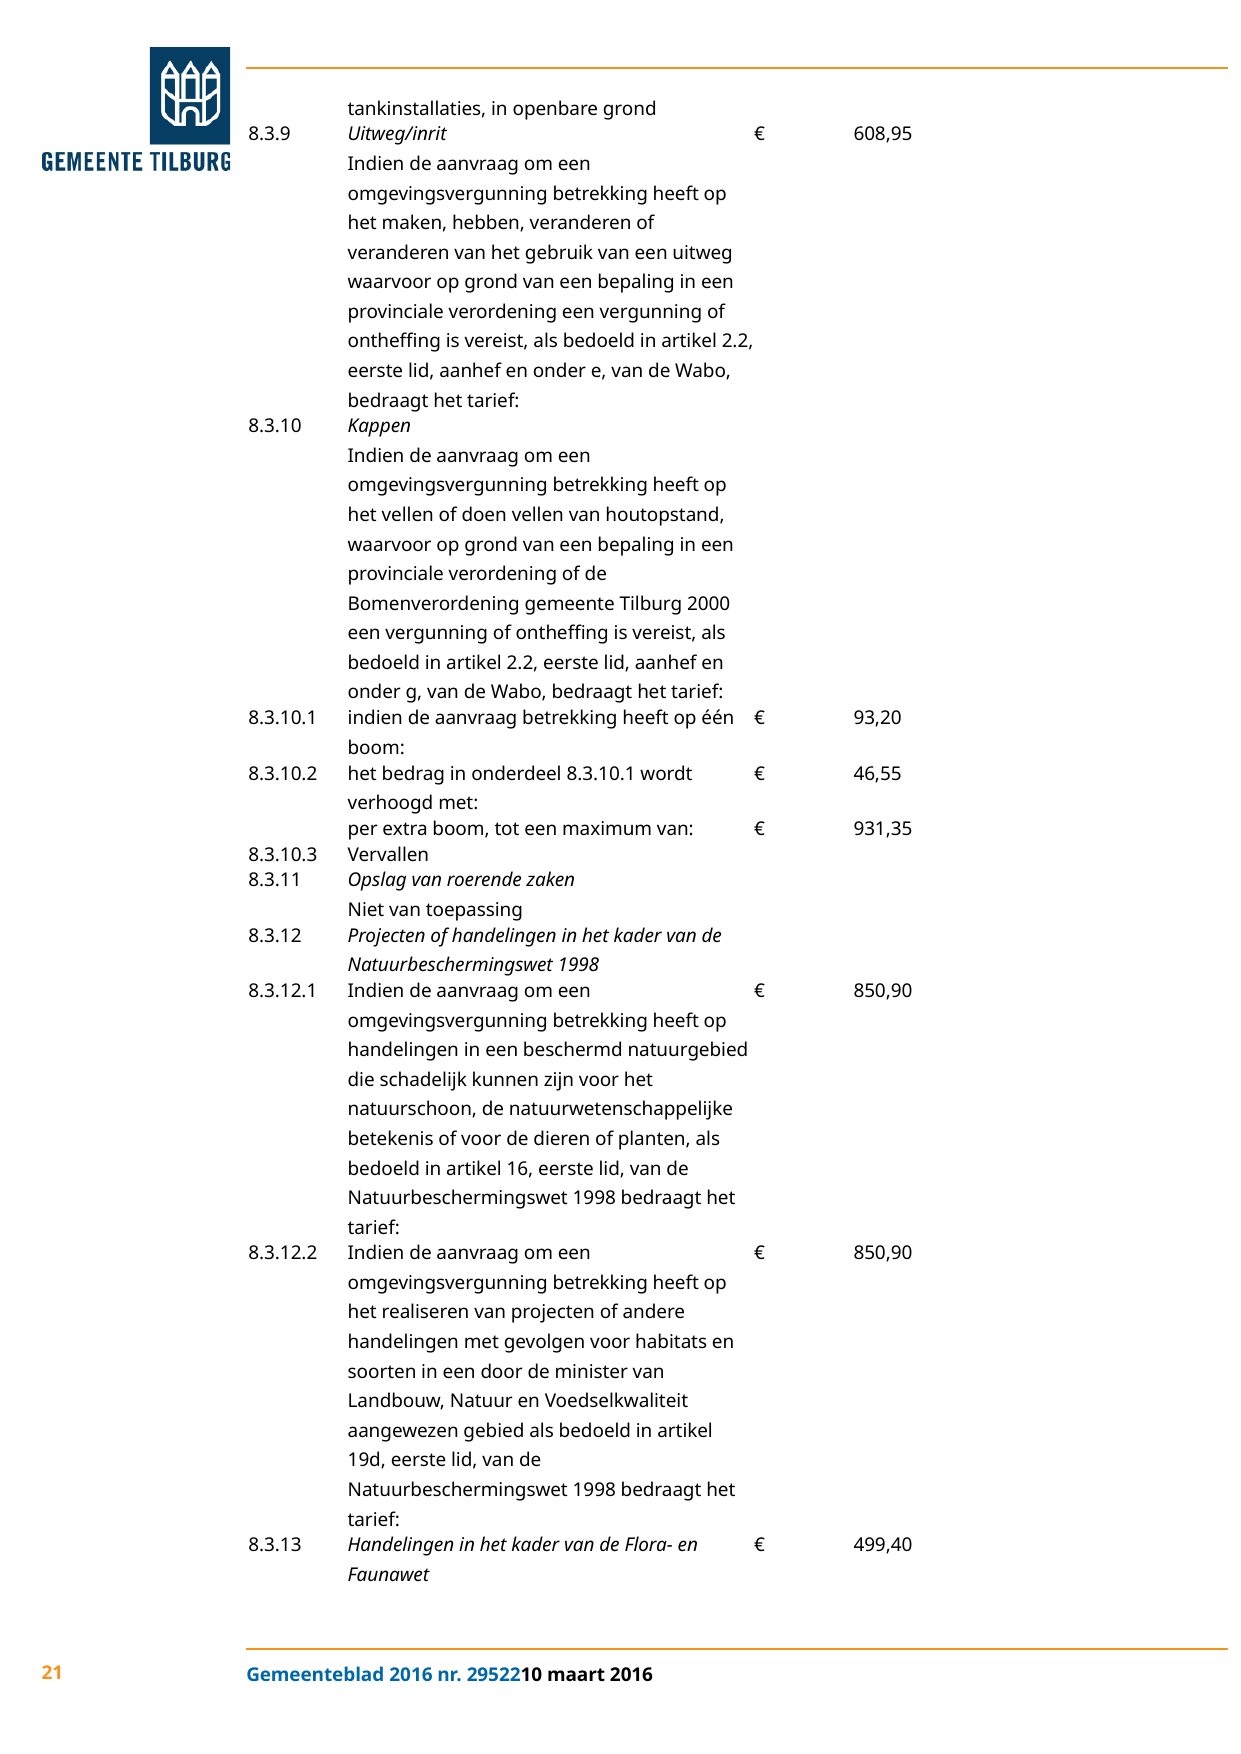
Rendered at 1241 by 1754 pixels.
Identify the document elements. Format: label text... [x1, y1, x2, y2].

table_cell [853, 95, 1052, 121]
table_cell het bedrag in onderdeel 8.3.10.1 wordt verhoogd met: [348, 760, 754, 815]
table_cell € [754, 705, 853, 760]
table_cell [248, 815, 347, 841]
table_cell € [754, 1240, 853, 1532]
table_cell € [754, 121, 853, 412]
table_cell Indien de aanvraag om een omgevingsvergunning betrekking heeft op handelingen in een beschermd natuurgebied die schadelijk kunnen zijn voor het natuurschoon, de natuurwetenschappelijke betekenis of voor de dieren of planten, als bedoeld in artikel 16, eerste lid, van de Natuurbeschermingswet 1998 bedraagt het tarief: [348, 977, 754, 1239]
table_cell 93,20 [853, 705, 1052, 760]
table_cell [754, 867, 853, 922]
table_cell Opslag van roerende zaken Niet van toepassing [348, 867, 754, 922]
table_cell [853, 922, 1052, 977]
table_cell 8.3.9 [248, 121, 347, 412]
table_cell € [754, 1532, 853, 1587]
table_cell [754, 841, 853, 867]
table_cell indien de aanvraag betrekking heeft op één boom: [348, 705, 754, 760]
table_cell [853, 867, 1052, 922]
table_cell [754, 922, 853, 977]
table_cell 8.3.11 [248, 867, 347, 922]
table_cell [853, 413, 1052, 704]
table_cell € [754, 977, 853, 1239]
table_cell 608,95 [853, 121, 1052, 412]
table_cell per extra boom, tot een maximum van: [348, 815, 754, 841]
table_cell 931,35 [853, 815, 1052, 841]
table_cell [754, 413, 853, 704]
table_cell 850,90 [853, 1240, 1052, 1532]
table_cell 8.3.12.2 [248, 1240, 347, 1532]
table_cell [853, 841, 1052, 867]
table_cell € [754, 760, 853, 815]
table_cell tankinstallaties, in openbare grond [348, 95, 754, 121]
table_cell Kappen Indien de aanvraag om een omgevingsvergunning betrekking heeft op het vellen of doen vellen van houtopstand, waarvoor op grond van een bepaling in een provinciale verordening of de Bomenverordening gemeente Tilburg 2000 een vergunning of ontheffing is vereist, als bedoeld in artikel 2.2, eerste lid, aanhef en onder g, van de Wabo, bedraagt het tarief: [348, 413, 754, 704]
table_cell 8.3.10.3 [248, 841, 347, 867]
table_cell Indien de aanvraag om een omgevingsvergunning betrekking heeft op het realiseren van projecten of andere handelingen met gevolgen voor habitats en soorten in een door de minister van Landbouw, Natuur en Voedselkwaliteit aangewezen gebied als bedoeld in artikel 19d, eerste lid, van de Natuurbeschermingswet 1998 bedraagt het tarief: [348, 1240, 754, 1532]
table_cell Projecten of handelingen in het kader van de Natuurbeschermingswet 1998 [348, 922, 754, 977]
table_cell 8.3.10.1 [248, 705, 347, 760]
table_cell 8.3.10.2 [248, 760, 347, 815]
table_cell 499,40 [853, 1532, 1052, 1587]
table_cell 8.3.10 [248, 413, 347, 704]
picture [41, 47, 231, 172]
table_cell 8.3.12 [248, 922, 347, 977]
table_cell [248, 95, 347, 121]
table_cell [754, 95, 853, 121]
table_cell Handelingen in het kader van de Flora- en Faunawet [348, 1532, 754, 1587]
table_cell 46,55 [853, 760, 1052, 815]
table_cell € [754, 815, 853, 841]
table_cell 850,90 [853, 977, 1052, 1239]
table_cell Uitweg/inrit Indien de aanvraag om een omgevingsvergunning betrekking heeft op het maken, hebben, veranderen of veranderen van het gebruik van een uitweg waarvoor op grond van een bepaling in een provinciale verordening een vergunning of ontheffing is vereist, als bedoeld in artikel 2.2, eerste lid, aanhef en onder e, van de Wabo, bedraagt het tarief: [348, 121, 754, 412]
table_cell Vervallen [348, 841, 754, 867]
table_cell 8.3.12.1 [248, 977, 347, 1239]
table_cell 8.3.13 [248, 1532, 347, 1587]
